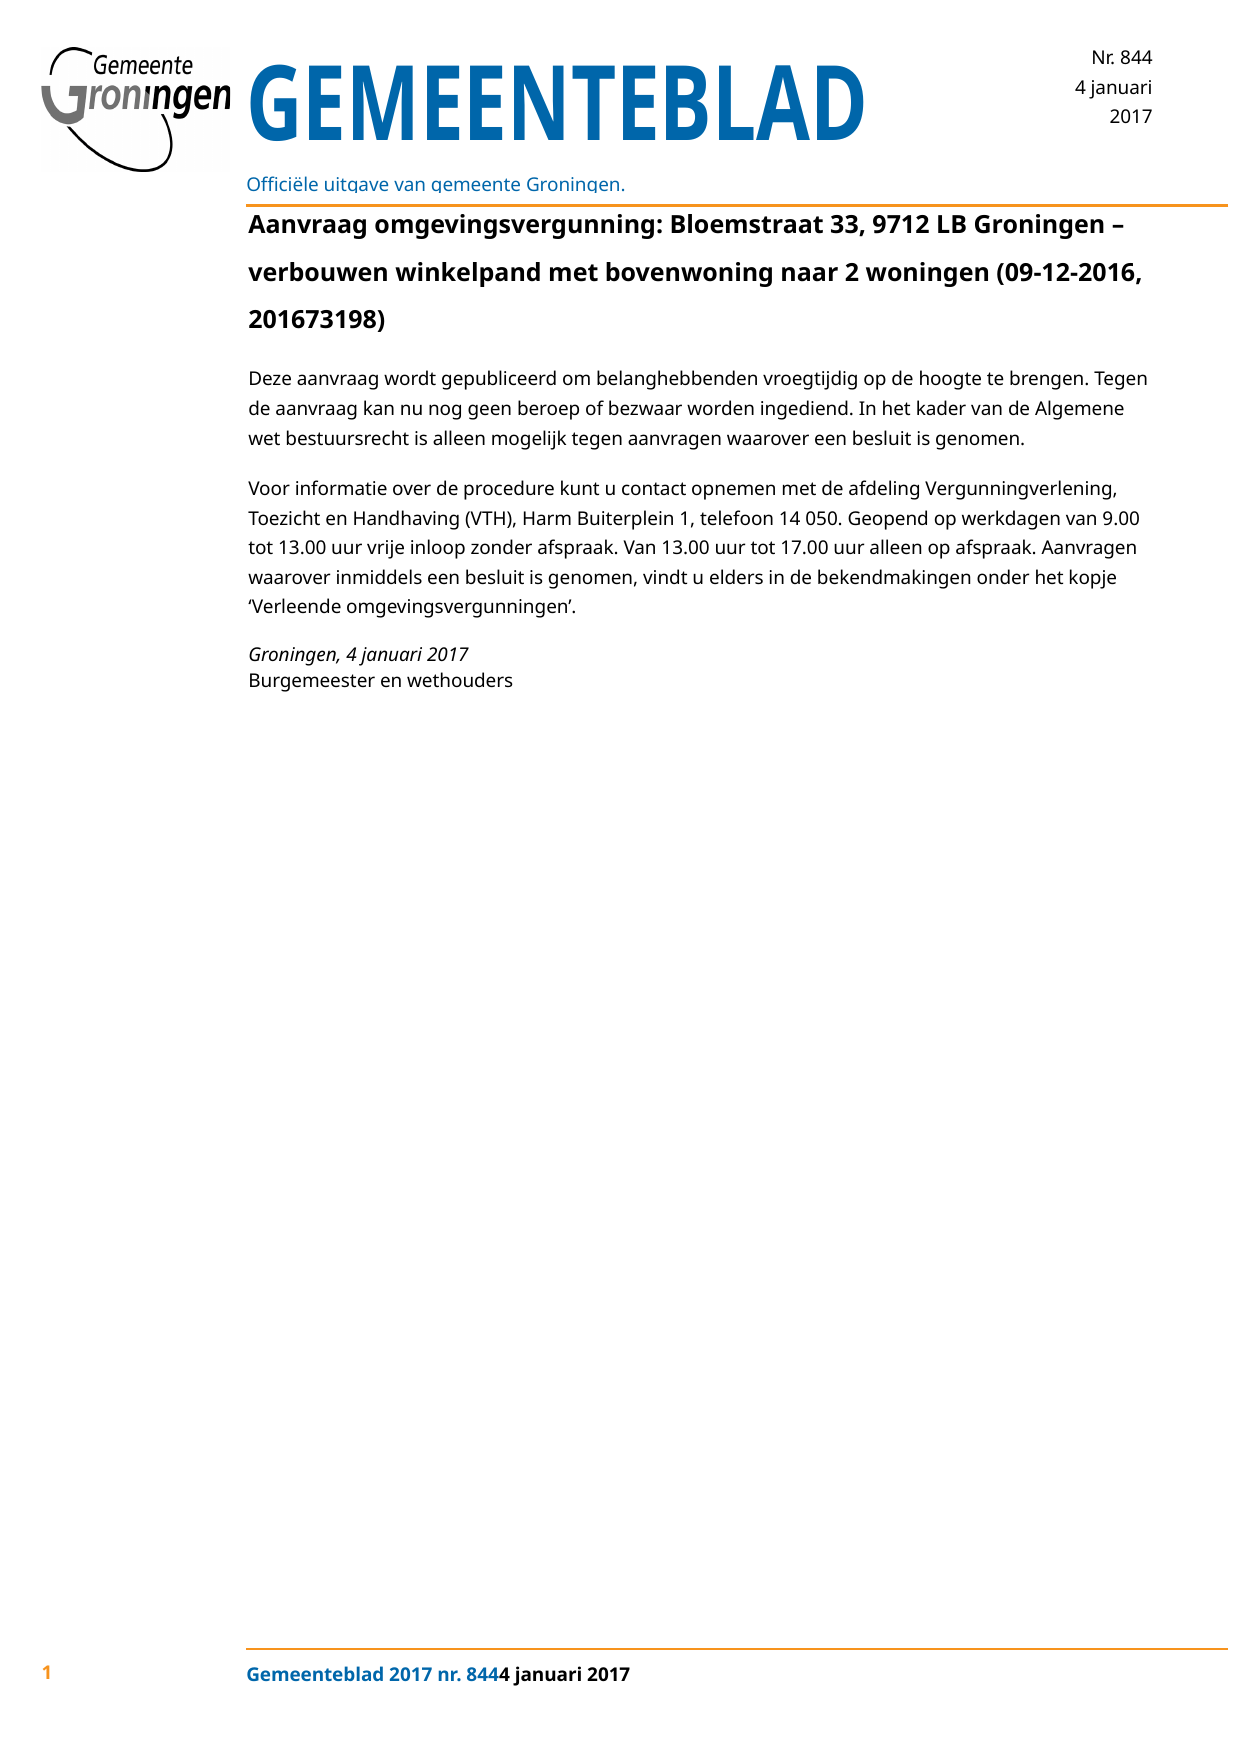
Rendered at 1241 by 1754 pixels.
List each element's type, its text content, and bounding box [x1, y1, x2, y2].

picture [41, 47, 231, 172]
text Groningen, 4 januari 2017 [248, 641, 1152, 667]
text Aanvraag omgevingsvergunning: Bloemstraat 33, 9712 LB Groningen – verbouwen winkelpand met bovenwoning naar 2 woningen (09-12-2016, 201673198) [248, 207, 1152, 336]
text Voor informatie over de procedure kunt u contact opnemen met de afdeling Vergunningverlening, Toezicht en Handhaving (VTH), Harm Buiterplein 1, telefoon 14 050. Geopend op werkdagen van 9.00 tot 13.00 uur vrije inloop zonder afspraak. Van 13.00 uur tot 17.00 uur alleen op afspraak. Aanvragen waarover inmiddels een besluit is genomen, vindt u elders in de bekendmakingen onder het kopje ‘Verleende omgevingsvergunningen’. [248, 475, 1152, 619]
text Burgemeester en wethouders [248, 667, 1152, 693]
text Deze aanvraag wordt gepubliceerd om belanghebbenden vroegtijdig op de hoogte te brengen. Tegen de aanvraag kan nu nog geen beroep of bezwaar worden ingediend. In het kader van de Algemene wet bestuursrecht is alleen mogelijk tegen aanvragen waarover een besluit is genomen. [248, 366, 1152, 450]
